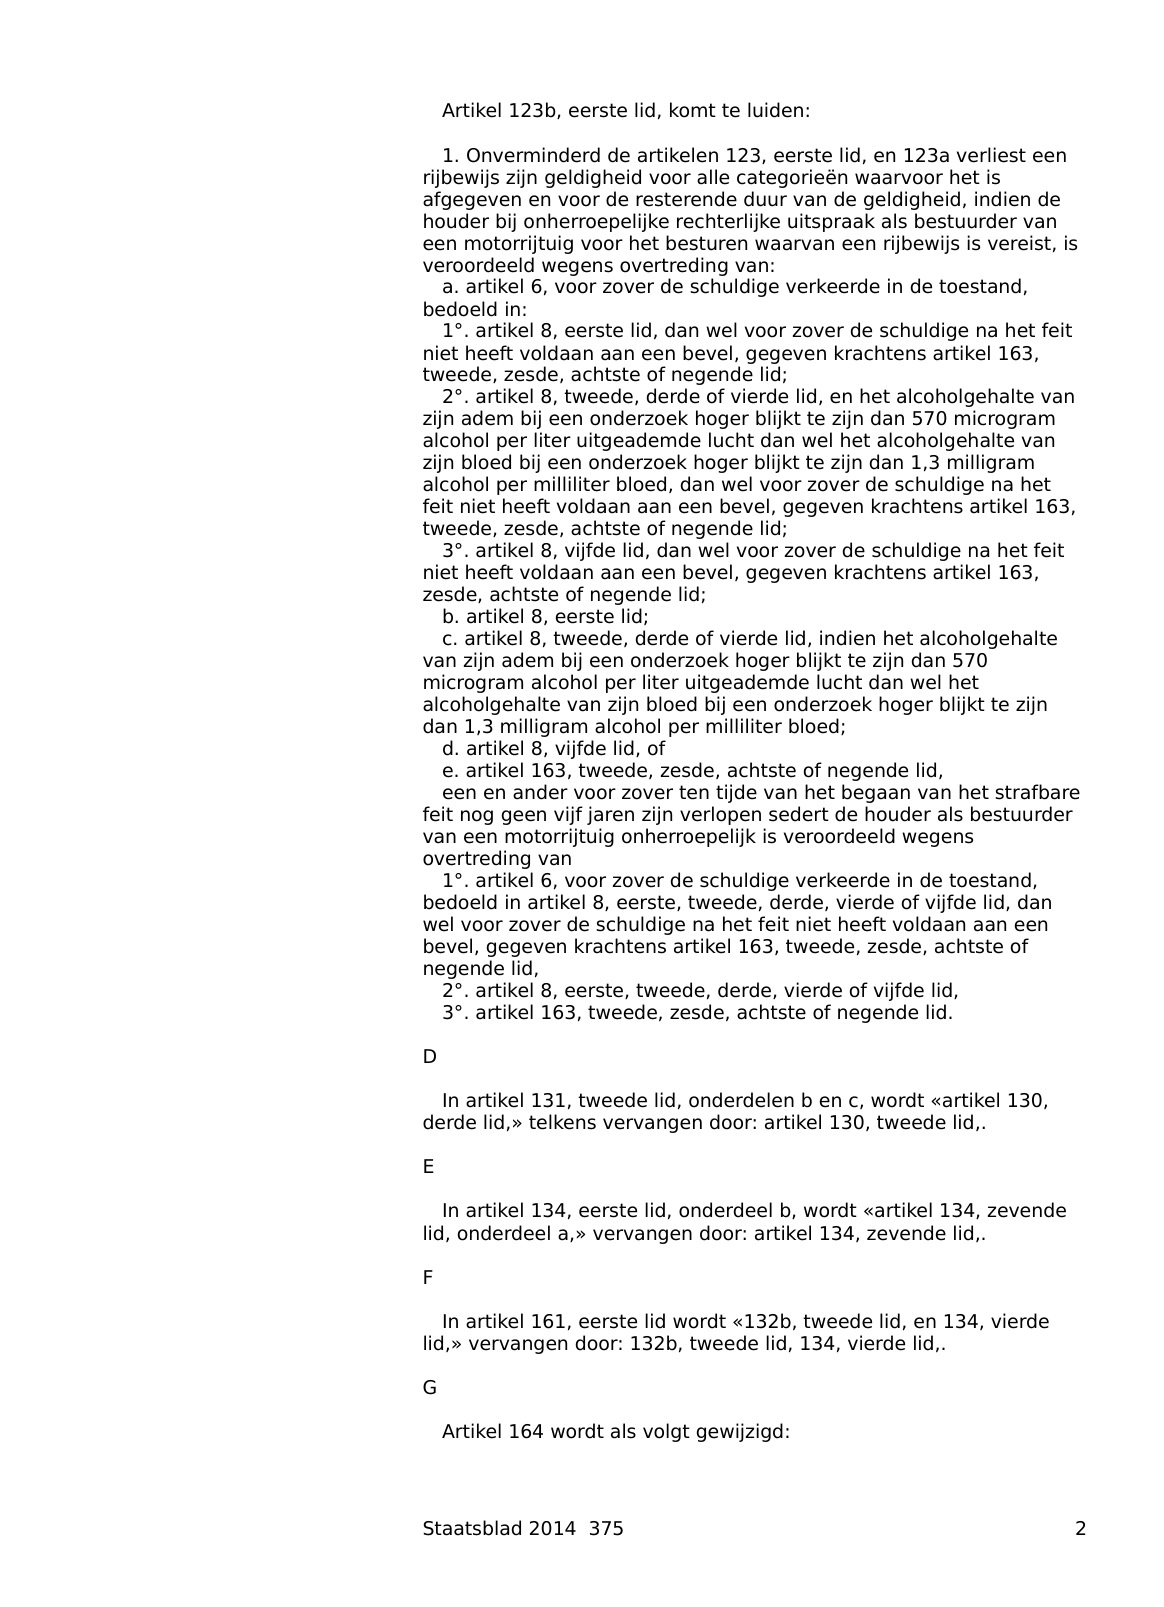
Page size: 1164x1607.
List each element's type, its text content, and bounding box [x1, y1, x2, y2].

text een en ander voor zover ten tijde van het begaan van het strafbare feit nog geen vijf jaren zijn verlopen sedert de houder als bestuurder van een motorrijtuig onherroepelijk is veroordeeld wegens overtreding van [422, 782, 1087, 870]
text b. artikel 8, eerste lid; [422, 606, 1087, 628]
text d. artikel 8, vijfde lid, of [422, 738, 1087, 760]
text In artikel 134, eerste lid, onderdeel b, wordt «artikel 134, zevende lid, onderdeel a,» vervangen door: artikel 134, zevende lid,. [422, 1200, 1087, 1244]
text E [422, 1156, 1087, 1178]
text 1. Onverminderd de artikelen 123, eerste lid, en 123a verliest een rijbewijs zijn geldigheid voor alle categorieën waarvoor het is afgegeven en voor de resterende duur van de geldigheid, indien de houder bij onherroepelijke rechterlijke uitspraak als bestuurder van een motorrijtuig voor het besturen waarvan een rijbewijs is vereist, is veroordeeld wegens overtreding van: [422, 144, 1087, 276]
text G [422, 1377, 1087, 1399]
text 2°. artikel 8, eerste, tweede, derde, vierde of vijfde lid, [422, 980, 1087, 1002]
text 1°. artikel 8, eerste lid, dan wel voor zover de schuldige na het feit niet heeft voldaan aan een bevel, gegeven krachtens artikel 163, tweede, zesde, achtste of negende lid; [422, 320, 1087, 386]
text 2°. artikel 8, tweede, derde of vierde lid, en het alcoholgehalte van zijn adem bij een onderzoek hoger blijkt te zijn dan 570 microgram alcohol per liter uitgeademde lucht dan wel het alcoholgehalte van zijn bloed bij een onderzoek hoger blijkt te zijn dan 1,3 milligram alcohol per milliliter bloed, dan wel voor zover de schuldige na het feit niet heeft voldaan aan een bevel, gegeven krachtens artikel 163, tweede, zesde, achtste of negende lid; [422, 386, 1087, 540]
text In artikel 131, tweede lid, onderdelen b en c, wordt «artikel 130, derde lid,» telkens vervangen door: artikel 130, tweede lid,. [422, 1090, 1087, 1134]
text Artikel 164 wordt als volgt gewijzigd: [422, 1421, 1087, 1443]
text e. artikel 163, tweede, zesde, achtste of negende lid, [422, 760, 1087, 782]
text In artikel 161, eerste lid wordt «132b, tweede lid, en 134, vierde lid,» vervangen door: 132b, tweede lid, 134, vierde lid,. [422, 1311, 1087, 1355]
text D [422, 1046, 1087, 1068]
text 3°. artikel 8, vijfde lid, dan wel voor zover de schuldige na het feit niet heeft voldaan aan een bevel, gegeven krachtens artikel 163, zesde, achtste of negende lid; [422, 540, 1087, 606]
text 1°. artikel 6, voor zover de schuldige verkeerde in de toestand, bedoeld in artikel 8, eerste, tweede, derde, vierde of vijfde lid, dan wel voor zover de schuldige na het feit niet heeft voldaan aan een bevel, gegeven krachtens artikel 163, tweede, zesde, achtste of negende lid, [422, 870, 1087, 980]
text c. artikel 8, tweede, derde of vierde lid, indien het alcoholgehalte van zijn adem bij een onderzoek hoger blijkt te zijn dan 570 microgram alcohol per liter uitgeademde lucht dan wel het alcoholgehalte van zijn bloed bij een onderzoek hoger blijkt te zijn dan 1,3 milligram alcohol per milliliter bloed; [422, 628, 1087, 738]
text Artikel 123b, eerste lid, komt te luiden: [422, 100, 1087, 122]
text a. artikel 6, voor zover de schuldige verkeerde in de toestand, bedoeld in: [422, 276, 1087, 320]
text F [422, 1267, 1087, 1288]
text 3°. artikel 163, tweede, zesde, achtste of negende lid. [422, 1002, 1087, 1024]
